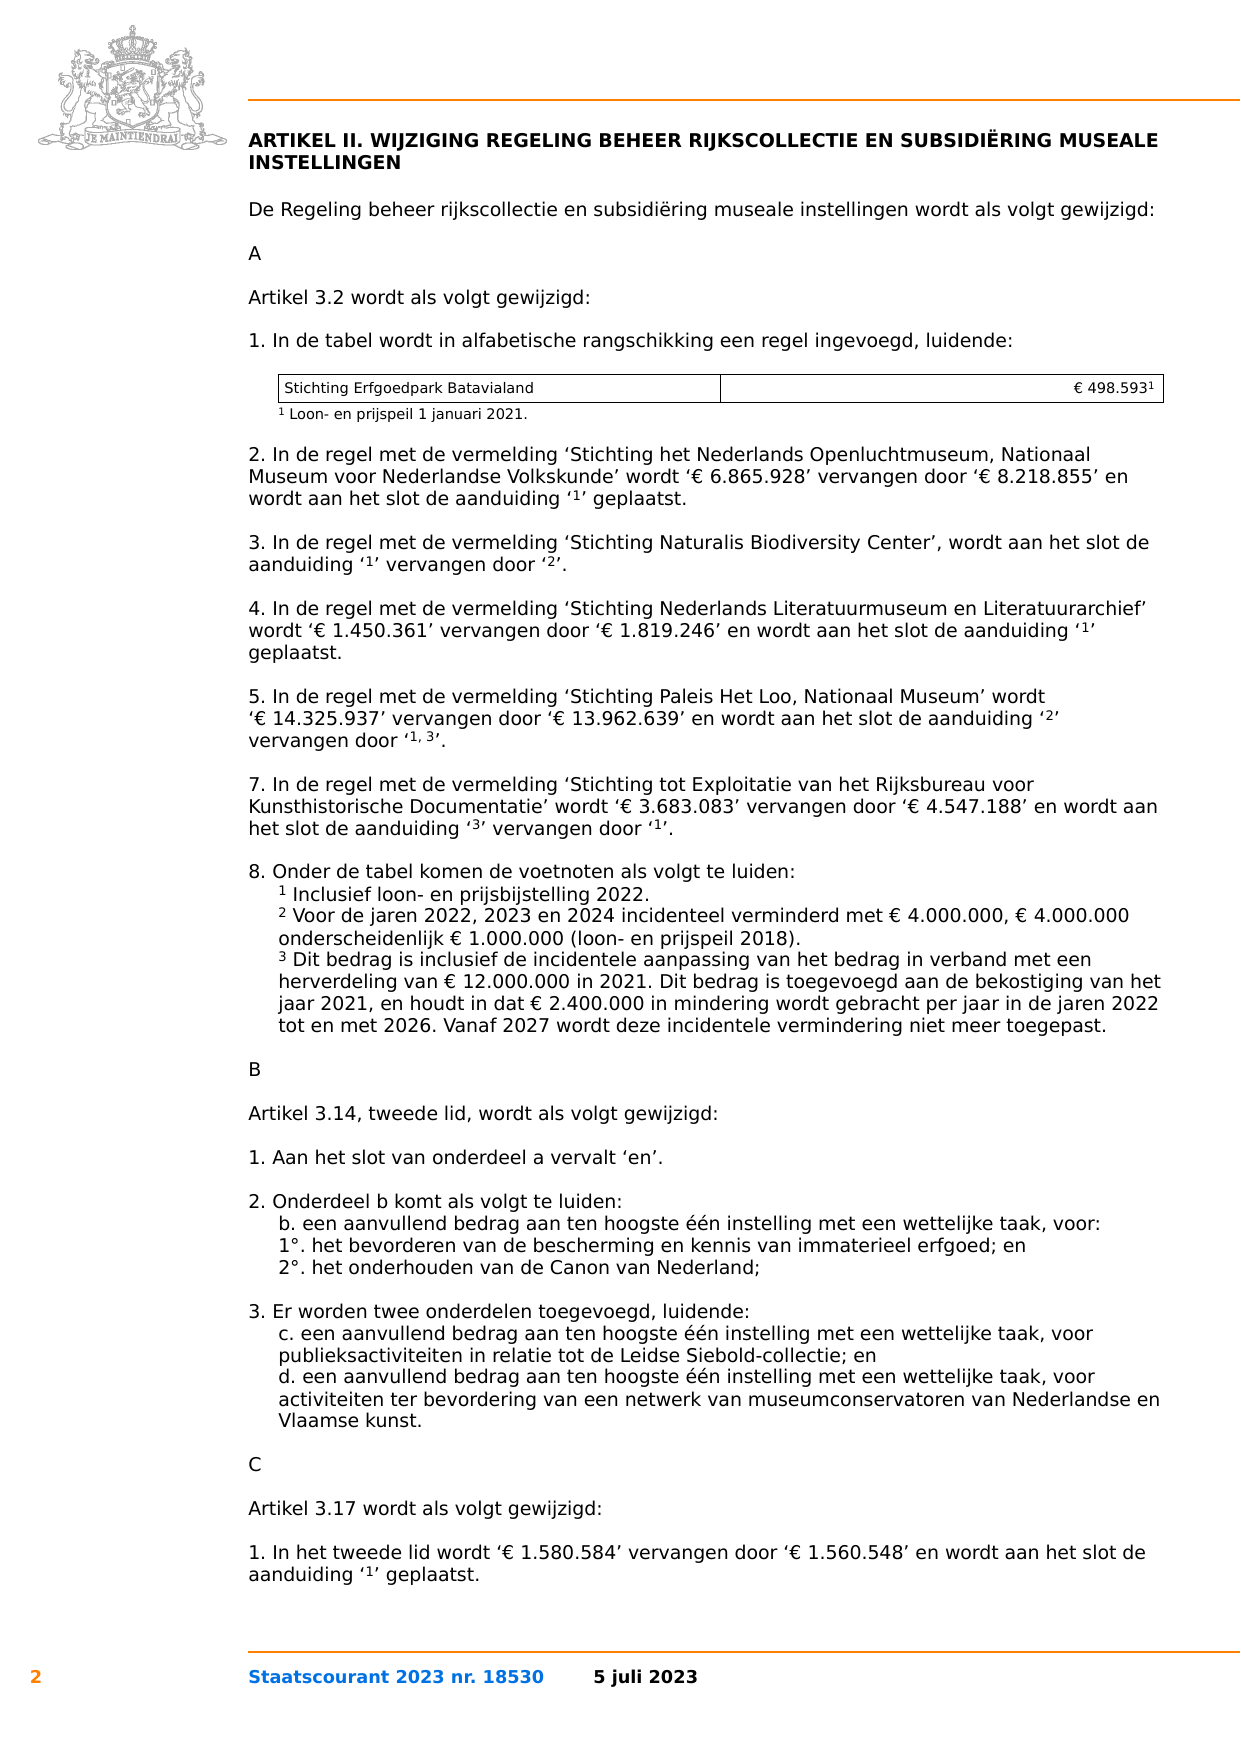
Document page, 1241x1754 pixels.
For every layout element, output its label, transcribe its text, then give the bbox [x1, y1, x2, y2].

text 7. In de regel met de vermelding ‘Stichting tot Exploitatie van het Rijksbureau voor Kunsthistorische Documentatie’ wordt ‘€ 3.683.083’ vervangen door ‘€ 4.547.188’ en wordt aan het slot de aanduiding ‘3’ vervangen door ‘1’. [248, 774, 1163, 839]
text 1. In het tweede lid wordt ‘€ 1.580.584’ vervangen door ‘€ 1.560.548’ en wordt aan het slot de aanduiding ‘1’ geplaatst. [248, 1542, 1163, 1586]
text 8. Onder de tabel komen de voetnoten als volgt te luiden: [248, 861, 1163, 883]
text 3. Er worden twee onderdelen toegevoegd, luidende: [248, 1301, 1163, 1322]
text 1. In de tabel wordt in alfabetische rangschikking een regel ingevoegd, luidende: [248, 330, 1163, 352]
table_header € 498.5931 [721, 375, 1163, 402]
table_cell 1 Loon- en prijspeil 1 januari 2021. [278, 403, 1163, 422]
text 2. In de regel met de vermelding ‘Stichting het Nederlands Openluchtmuseum, Nationaal Museum voor Nederlandse Volkskunde’ wordt ‘€ 6.865.928’ vervangen door ‘€ 8.218.855’ en wordt aan het slot de aanduiding ‘1’ geplaatst. [248, 444, 1163, 510]
text 1 Inclusief loon- en prijsbijstelling 2022. [278, 883, 1163, 905]
text Artikel 3.17 wordt als volgt gewijzigd: [248, 1498, 1163, 1520]
text 4. In de regel met de vermelding ‘Stichting Nederlands Literatuurmuseum en Literatuurarchief’ wordt ‘€ 1.450.361’ vervangen door ‘€ 1.819.246’ en wordt aan het slot de aanduiding ‘1’ geplaatst. [248, 598, 1163, 664]
text 3 Dit bedrag is inclusief de incidentele aanpassing van het bedrag in verband met een herverdeling van € 12.000.000 in 2021. Dit bedrag is toegevoegd aan de bekostiging van het jaar 2021, en houdt in dat € 2.400.000 in mindering wordt gebracht per jaar in de jaren 2022 tot en met 2026. Vanaf 2027 wordt deze incidentele vermindering niet meer toegepast. [278, 949, 1163, 1037]
text De Regeling beheer rijkscollectie en subsidiëring museale instellingen wordt als volgt gewijzigd: [248, 199, 1163, 221]
text A [248, 243, 1163, 265]
text 2°. het onderhouden van de Canon van Nederland; [278, 1257, 1163, 1279]
picture [38, 25, 227, 150]
text 1°. het bevorderen van de bescherming en kennis van immaterieel erfgoed; en [278, 1235, 1163, 1257]
text d. een aanvullend bedrag aan ten hoogste één instelling met een wettelijke taak, voor activiteiten ter bevordering van een netwerk van museumconservatoren van Nederlandse en Vlaamse kunst. [278, 1366, 1163, 1432]
text 2. Onderdeel b komt als volgt te luiden: [248, 1191, 1163, 1213]
text 3. In de regel met de vermelding ‘Stichting Naturalis Biodiversity Center’, wordt aan het slot de aanduiding ‘1’ vervangen door ‘2’. [248, 532, 1163, 576]
text B [248, 1059, 1163, 1081]
subtitle ARTIKEL II. WIJZIGING REGELING BEHEER RIJKSCOLLECTIE EN SUBSIDIËRING MUSEALE INSTELLINGEN [248, 130, 1163, 174]
text 2 Voor de jaren 2022, 2023 en 2024 incidenteel verminderd met € 4.000.000, € 4.000.000 onderscheidenlijk € 1.000.000 (loon- en prijspeil 2018). [278, 905, 1163, 949]
table_header Stichting Erfgoedpark Batavialand [279, 375, 720, 402]
text C [248, 1454, 1163, 1476]
text c. een aanvullend bedrag aan ten hoogste één instelling met een wettelijke taak, voor publieksactiviteiten in relatie tot de Leidse Siebold-collectie; en [278, 1322, 1163, 1366]
text Artikel 3.2 wordt als volgt gewijzigd: [248, 287, 1163, 308]
text 5. In de regel met de vermelding ‘Stichting Paleis Het Loo, Nationaal Museum’ wordt ‘€ 14.325.937’ vervangen door ‘€ 13.962.639’ en wordt aan het slot de aanduiding ‘2’ vervangen door ‘1, 3’. [248, 686, 1163, 752]
text Artikel 3.14, tweede lid, wordt als volgt gewijzigd: [248, 1103, 1163, 1125]
text 1. Aan het slot van onderdeel a vervalt ‘en’. [248, 1147, 1163, 1169]
text b. een aanvullend bedrag aan ten hoogste één instelling met een wettelijke taak, voor: [278, 1213, 1163, 1235]
